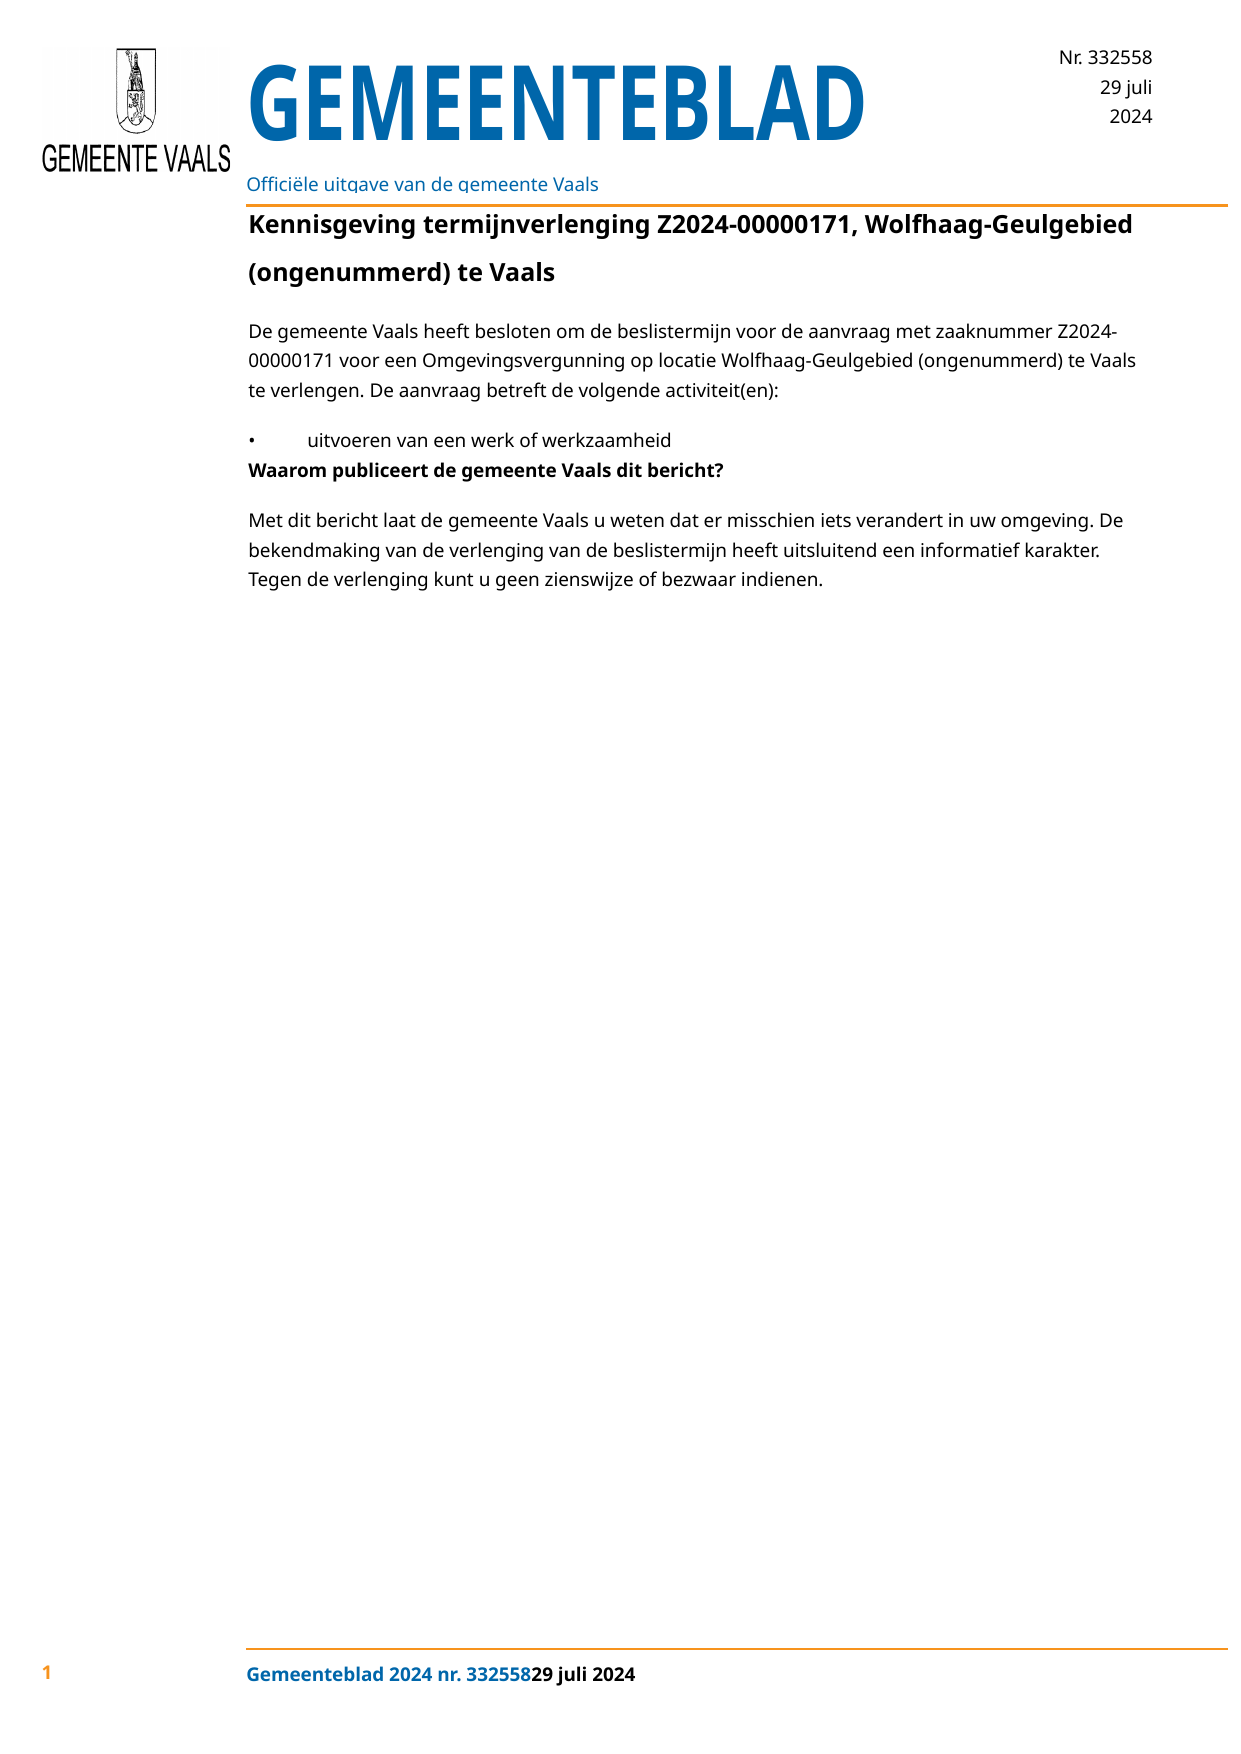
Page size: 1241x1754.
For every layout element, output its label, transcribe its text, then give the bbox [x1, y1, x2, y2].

list uitvoeren van een werk of werkzaamheid [248, 427, 1152, 453]
text De gemeente Vaals heeft besloten om de beslistermijn voor de aanvraag met zaaknummer Z2024-00000171 voor een Omgevingsvergunning op locatie Wolfhaag-Geulgebied (ongenummerd) te Vaals te verlengen. De aanvraag betreft de volgende activiteit(en): [248, 318, 1152, 403]
text Kennisgeving termijnverlenging Z2024-00000171, Wolfhaag-Geulgebied (ongenummerd) te Vaals [248, 207, 1152, 288]
text Met dit bericht laat de gemeente Vaals u weten dat er misschien iets verandert in uw omgeving. De bekendmaking van de verlenging van de beslistermijn heeft uitsluitend een informatief karakter. Tegen de verlenging kunt u geen zienswijze of bezwaar indienen. [248, 507, 1152, 592]
picture [41, 47, 231, 172]
text Waarom publiceert de gemeente Vaals dit bericht? [248, 457, 1152, 483]
